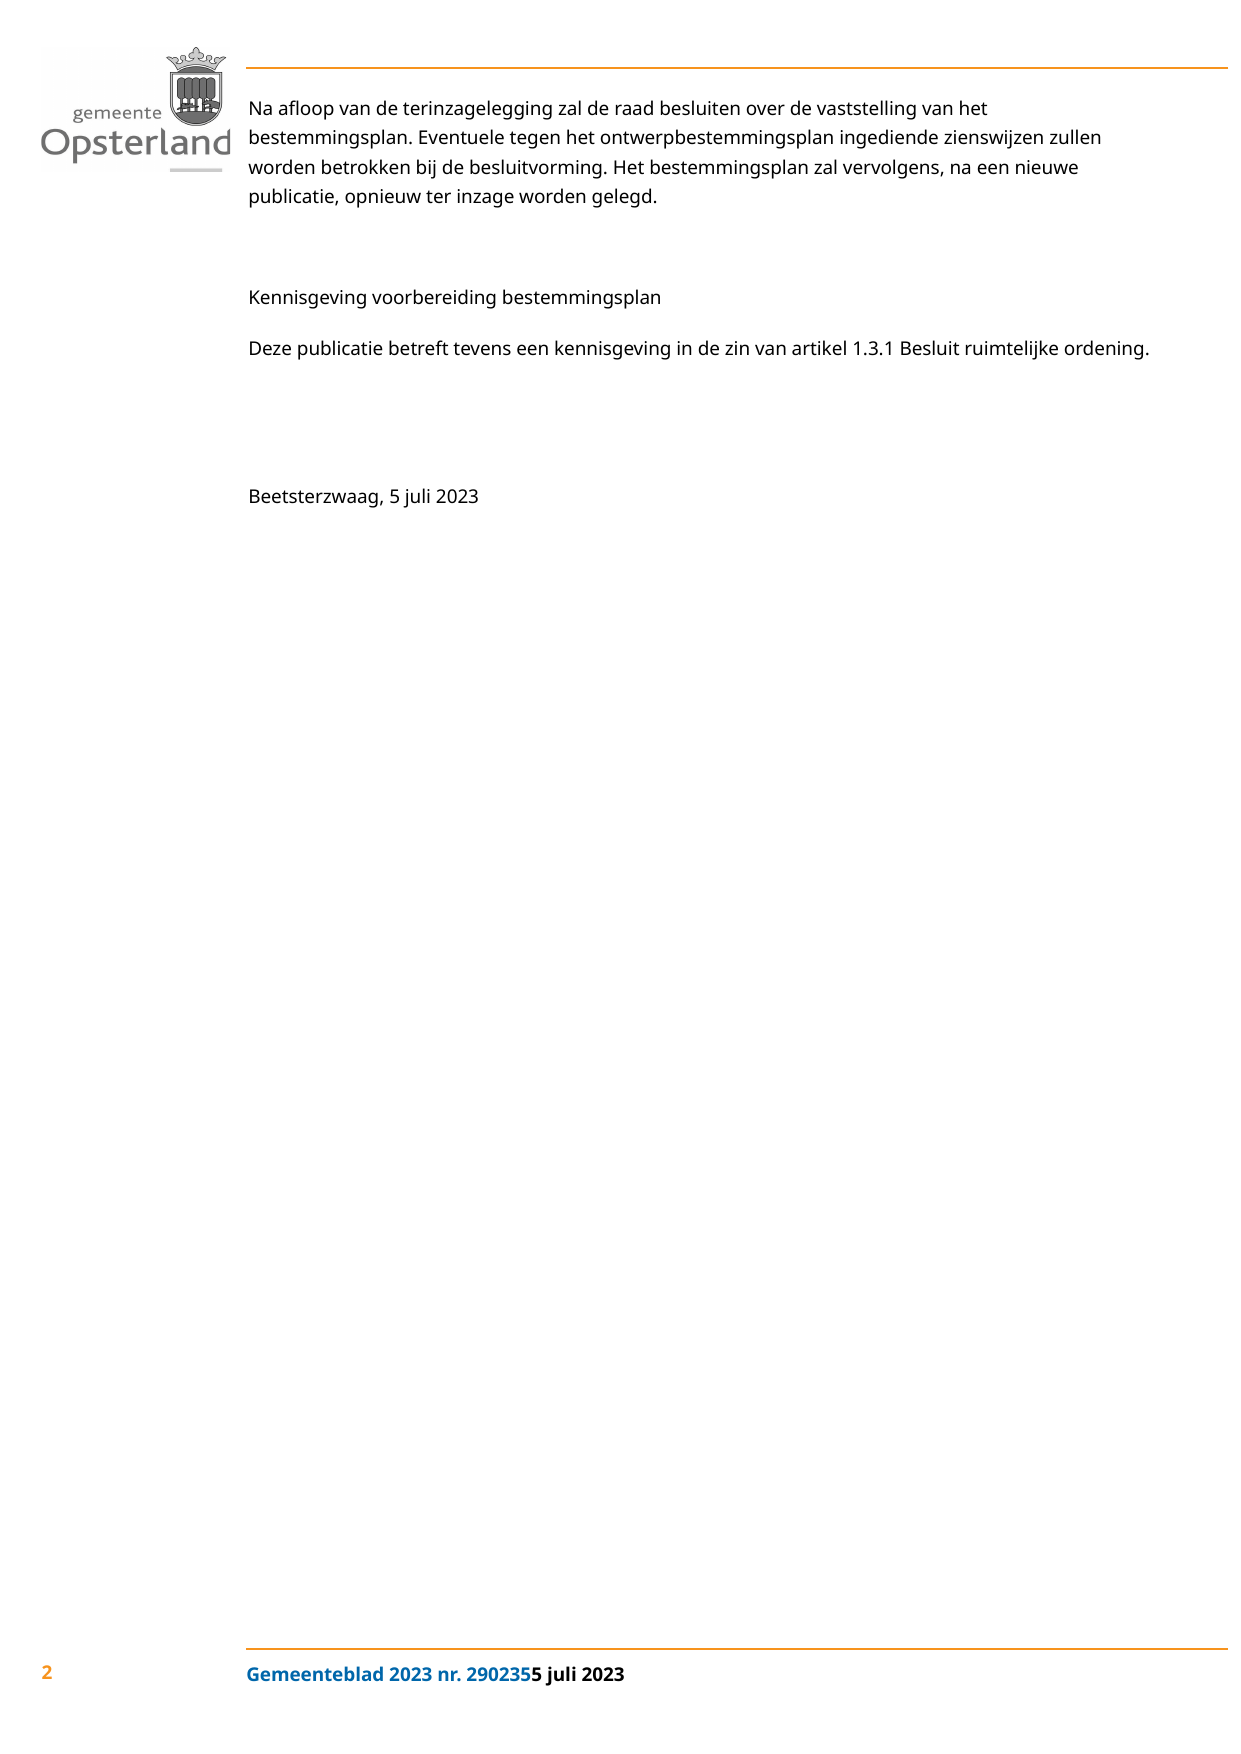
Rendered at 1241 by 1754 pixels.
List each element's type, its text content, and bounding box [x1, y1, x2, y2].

text Kennisgeving voorbereiding bestemmingsplan [248, 284, 1152, 310]
text Na afloop van de terinzagelegging zal de raad besluiten over de vaststelling van het bestemmingsplan. Eventuele tegen het ontwerpbestemmingsplan ingediende zienswijzen zullen worden betrokken bij de besluitvorming. Het bestemmingsplan zal vervolgens, na een nieuwe publicatie, opnieuw ter inzage worden gelegd. [248, 95, 1152, 209]
picture [41, 47, 231, 172]
text Deze publicatie betreft tevens een kennisgeving in de zin van artikel 1.3.1 Besluit ruimtelijke ordening. [248, 335, 1152, 361]
text Beetsterzwaag, 5 juli 2023 [248, 483, 1152, 509]
